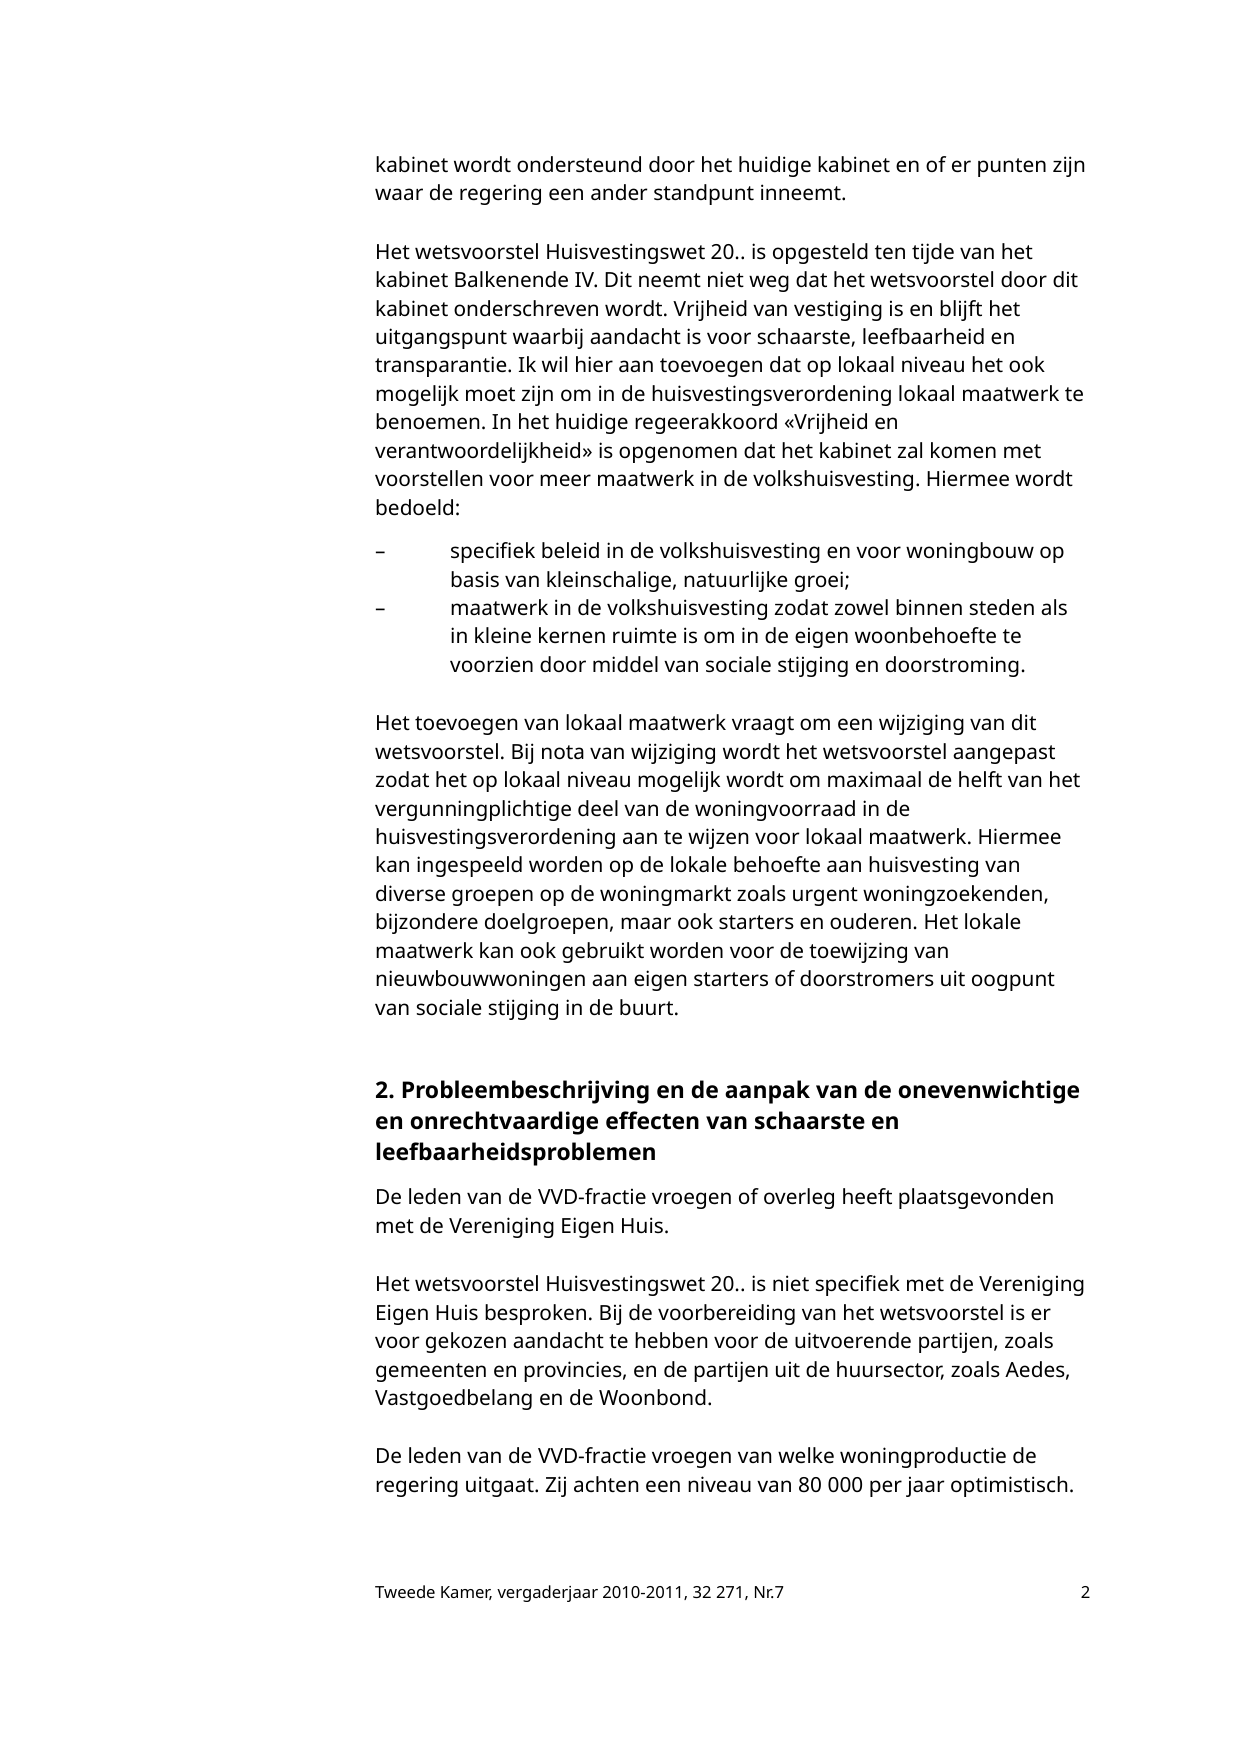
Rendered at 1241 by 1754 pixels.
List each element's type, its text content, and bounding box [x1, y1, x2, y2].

text Het toevoegen van lokaal maatwerk vraagt om een wijziging van dit wetsvoorstel. Bij nota van wijziging wordt het wetsvoorstel aangepast zodat het op lokaal niveau mogelijk wordt om maximaal de helft van het vergunningplichtige deel van de woningvoorraad in de huisvestingsverordening aan te wijzen voor lokaal maatwerk. Hiermee kan ingespeeld worden op de lokale behoefte aan huisvesting van diverse groepen op de woningmarkt zoals urgent woningzoekenden, bijzondere doelgroepen, maar ook starters en ouderen. Het lokale maatwerk kan ook gebruikt worden voor de toewijzing van nieuwbouwwoningen aan eigen starters of doorstromers uit oogpunt van sociale stijging in de buurt. [375, 708, 1090, 1021]
text Het wetsvoorstel Huisvestingswet 20.. is niet specifiek met de Vereniging Eigen Huis besproken. Bij de voorbereiding van het wetsvoorstel is er voor gekozen aandacht te hebben voor de uitvoerende partijen, zoals gemeenten en provincies, en de partijen uit de huursector, zoals Aedes, Vastgoedbelang en de Woonbond. [375, 1269, 1090, 1412]
text De leden van de VVD-fractie vroegen of overleg heeft plaatsgevonden met de Vereniging Eigen Huis. [375, 1182, 1090, 1239]
text kabinet wordt ondersteund door het huidige kabinet en of er punten zijn waar de regering een ander standpunt inneemt. [375, 150, 1090, 207]
list specifiek beleid in de volkshuisvesting en voor woningbouw op basis van kleinschalige, natuurlijke groei; [375, 536, 1090, 593]
text Het wetsvoorstel Huisvestingswet 20.. is opgesteld ten tijde van het kabinet Balkenende IV. Dit neemt niet weg dat het wetsvoorstel door dit kabinet onderschreven wordt. Vrijheid van vestiging is en blijft het uitgangspunt waarbij aandacht is voor schaarste, leefbaarheid en transparantie. Ik wil hier aan toevoegen dat op lokaal niveau het ook mogelijk moet zijn om in de huisvestingsverordening lokaal maatwerk te benoemen. In het huidige regeerakkoord «Vrijheid en verantwoordelijkheid» is opgenomen dat het kabinet zal komen met voorstellen voor meer maatwerk in de volkshuisvesting. Hiermee wordt bedoeld: [375, 237, 1090, 521]
text De leden van de VVD-fractie vroegen van welke woningproductie de regering uitgaat. Zij achten een niveau van 80 000 per jaar optimistisch. [375, 1442, 1090, 1498]
list maatwerk in de volkshuisvesting zodat zowel binnen steden als in kleine kernen ruimte is om in de eigen woonbehoefte te voorzien door middel van sociale stijging en doorstroming. [375, 593, 1090, 678]
subtitle 2. Probleembeschrijving en de aanpak van de onevenwichtige en onrechtvaardige effecten van schaarste en leefbaarheidsproblemen [375, 1074, 1090, 1167]
